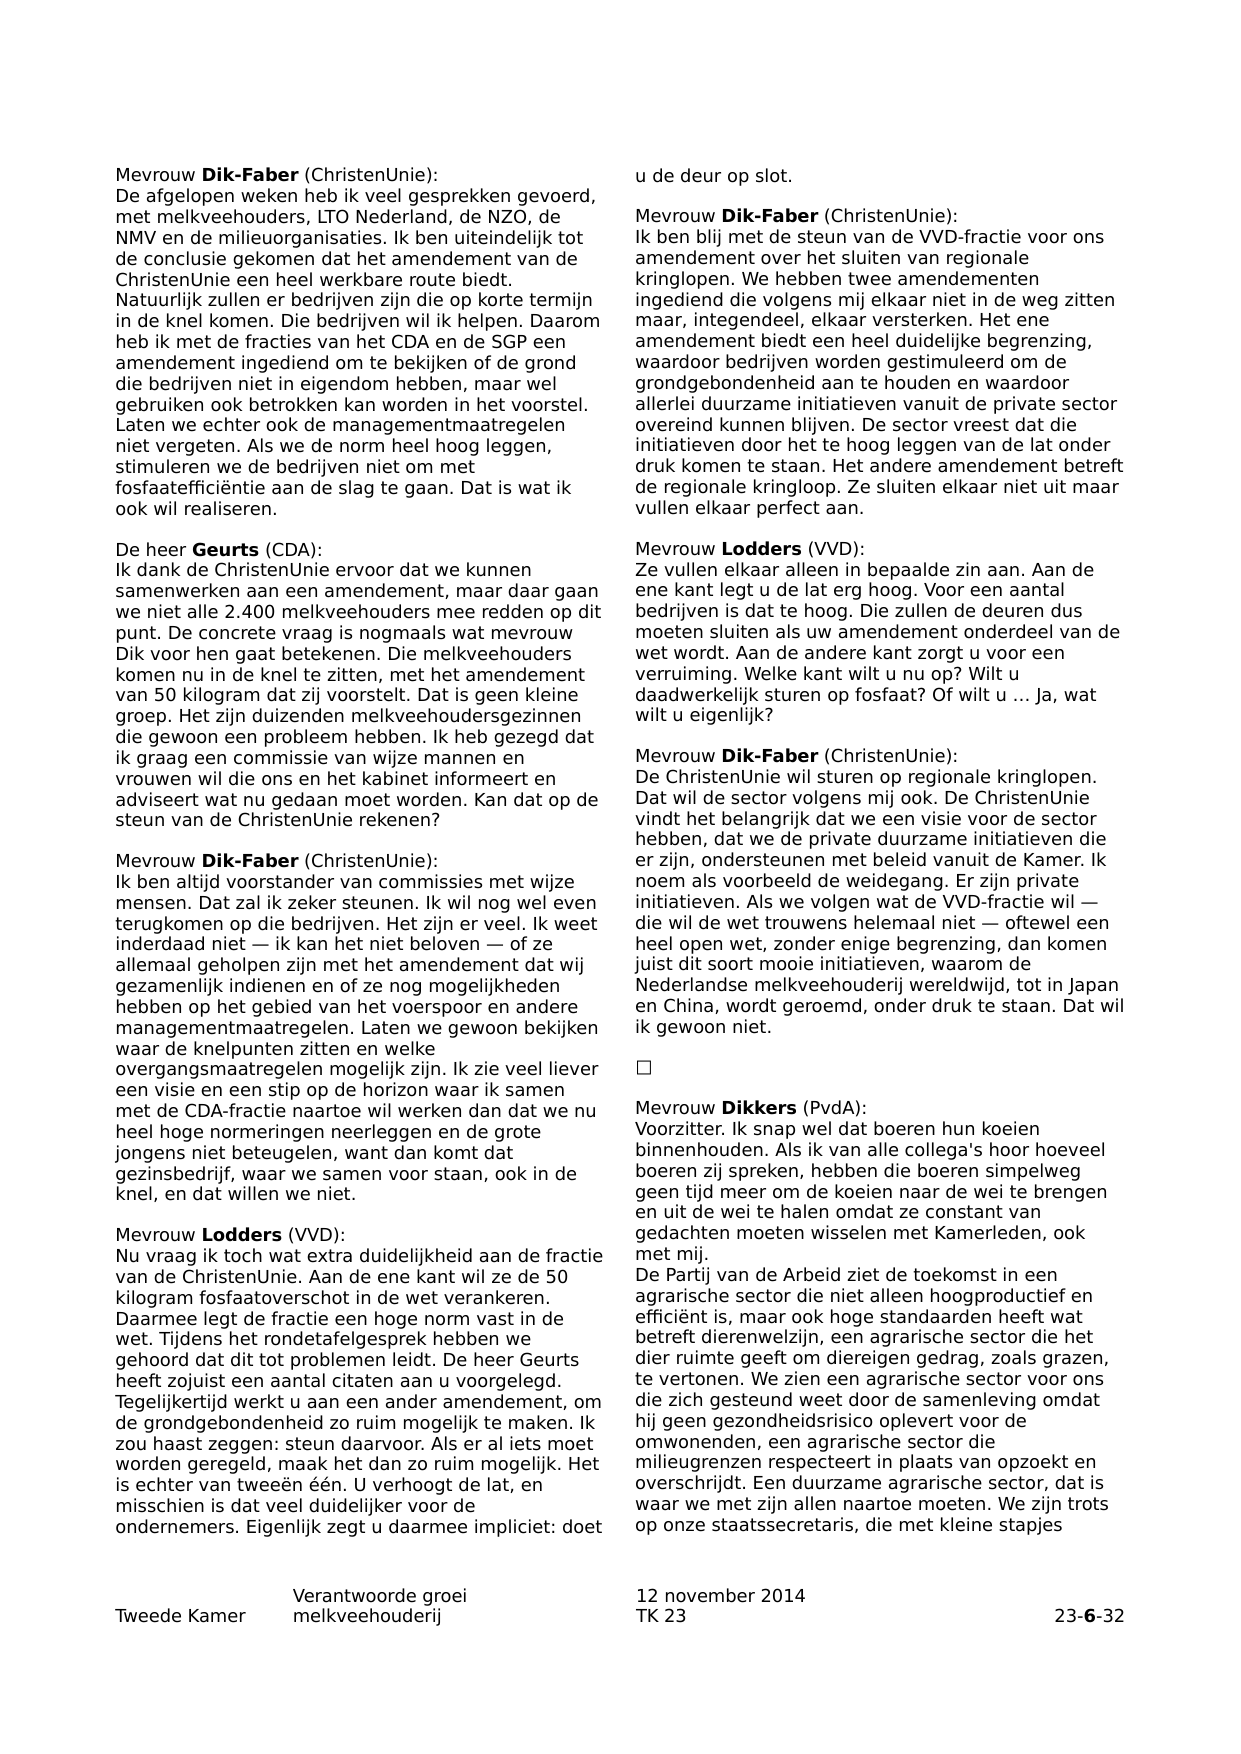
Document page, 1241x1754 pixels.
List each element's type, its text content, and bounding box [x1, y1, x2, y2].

text Ik dank de ChristenUnie ervoor dat we kunnen samenwerken aan een amendement, maar daar gaan we niet alle 2.400 melkveehouders mee redden op dit punt. De concrete vraag is nogmaals wat mevrouw Dik voor hen gaat betekenen. Die melkveehouders komen nu in de knel te zitten, met het amendement van 50 kilogram dat zij voorstelt. Dat is geen kleine groep. Het zijn duizenden melkveehoudersgezinnen die gewoon een probleem hebben. Ik heb gezegd dat ik graag een commissie van wijze mannen en vrouwen wil die ons en het kabinet informeert en adviseert wat nu gedaan moet worden. Kan dat op de steun van de ChristenUnie rekenen? [115, 560, 605, 831]
text Mevrouw Lodders (VVD): [635, 538, 1125, 559]
text Mevrouw Dik-Faber (ChristenUnie): [115, 165, 605, 186]
text De ChristenUnie wil sturen op regionale kringlopen. Dat wil de sector volgens mij ook. De ChristenUnie vindt het belangrijk dat we een visie voor de sector hebben, dat we de private duurzame initiatieven die er zijn, ondersteunen met beleid vanuit de Kamer. Ik noem als voorbeeld de weidegang. Er zijn private initiatieven. Als we volgen wat de VVD-fractie wil — die wil de wet trouwens helemaal niet — oftewel een heel open wet, zonder enige begrenzing, dan komen juist dit soort mooie initiatieven, waarom de Nederlandse melkveehouderij wereldwijd, tot in Japan en China, wordt geroemd, onder druk te staan. Dat wil ik gewoon niet. [635, 767, 1125, 1037]
text u de deur op slot. [635, 165, 1125, 186]
text Nu vraag ik toch wat extra duidelijkheid aan de fractie van de ChristenUnie. Aan de ene kant wil ze de 50 kilogram fosfaatoverschot in de wet verankeren. Daarmee legt de fractie een hoge norm vast in de wet. Tijdens het rondetafelgesprek hebben we gehoord dat dit tot problemen leidt. De heer Geurts heeft zojuist een aantal citaten aan u voorgelegd. Tegelijkertijd werkt u aan een ander amendement, om de grondgebondenheid zo ruim mogelijk te maken. Ik zou haast zeggen: steun daarvoor. Als er al iets moet worden geregeld, maak het dan zo ruim mogelijk. Het is echter van tweeën één. U verhoogt de lat, en misschien is dat veel duidelijker voor de ondernemers. Eigenlijk zegt u daarmee impliciet: doet [115, 1246, 605, 1537]
text Ik ben altijd voorstander van commissies met wijze mensen. Dat zal ik zeker steunen. Ik wil nog wel even terugkomen op die bedrijven. Het zijn er veel. Ik weet inderdaad niet — ik kan het niet beloven — of ze allemaal geholpen zijn met het amendement dat wij gezamenlijk indienen en of ze nog mogelijkheden hebben op het gebied van het voerspoor en andere managementmaatregelen. Laten we gewoon bekijken waar de knelpunten zitten en welke overgangsmaatregelen mogelijk zijn. Ik zie veel liever een visie en een stip op de horizon waar ik samen met de CDA-fractie naartoe wil werken dan dat we nu heel hoge normeringen neerleggen en de grote jongens niet beteugelen, want dan komt dat gezinsbedrijf, waar we samen voor staan, ook in de knel, en dat willen we niet. [115, 872, 605, 1205]
text Mevrouw Dik-Faber (ChristenUnie): [635, 206, 1125, 227]
text Mevrouw Lodders (VVD): [115, 1225, 605, 1246]
text Voorzitter. Ik snap wel dat boeren hun koeien binnenhouden. Als ik van alle collega's hoor hoeveel boeren zij spreken, hebben die boeren simpelweg geen tijd meer om de koeien naar de wei te brengen en uit de wei te halen omdat ze constant van gedachten moeten wisselen met Kamerleden, ook met mij. [635, 1119, 1125, 1265]
text ⬜ [635, 1057, 1125, 1078]
text De afgelopen weken heb ik veel gesprekken gevoerd, met melkveehouders, LTO Nederland, de NZO, de NMV en de milieuorganisaties. Ik ben uiteindelijk tot de conclusie gekomen dat het amendement van de ChristenUnie een heel werkbare route biedt. Natuurlijk zullen er bedrijven zijn die op korte termijn in de knel komen. Die bedrijven wil ik helpen. Daarom heb ik met de fracties van het CDA en de SGP een amendement ingediend om te bekijken of de grond die bedrijven niet in eigendom hebben, maar wel gebruiken ook betrokken kan worden in het voorstel. Laten we echter ook de managementmaatregelen niet vergeten. Als we de norm heel hoog leggen, stimuleren we de bedrijven niet om met fosfaatefficiëntie aan de slag te gaan. Dat is wat ik ook wil realiseren. [115, 186, 605, 519]
text Mevrouw Dik-Faber (ChristenUnie): [115, 851, 605, 872]
text Ze vullen elkaar alleen in bepaalde zin aan. Aan de ene kant legt u de lat erg hoog. Voor een aantal bedrijven is dat te hoog. Die zullen de deuren dus moeten sluiten als uw amendement onderdeel van de wet wordt. Aan de andere kant zorgt u voor een verruiming. Welke kant wilt u nu op? Wilt u daadwerkelijk sturen op fosfaat? Of wilt u … Ja, wat wilt u eigenlijk? [635, 559, 1125, 726]
text De Partij van de Arbeid ziet de toekomst in een agrarische sector die niet alleen hoogproductief en efficiënt is, maar ook hoge standaarden heeft wat betreft dierenwelzijn, een agrarische sector die het dier ruimte geeft om diereigen gedrag, zoals grazen, te vertonen. We zien een agrarische sector voor ons die zich gesteund weet door de samenleving omdat hij geen gezondheidsrisico oplevert voor de omwonenden, een agrarische sector die milieugrenzen respecteert in plaats van opzoekt en overschrijdt. Een duurzame agrarische sector, dat is waar we met zijn allen naartoe moeten. We zijn trots op onze staatssecretaris, die met kleine stapjes [635, 1265, 1125, 1536]
text Ik ben blij met de steun van de VVD-fractie voor ons amendement over het sluiten van regionale kringlopen. We hebben twee amendementen ingediend die volgens mij elkaar niet in de weg zitten maar, integendeel, elkaar versterken. Het ene amendement biedt een heel duidelijke begrenzing, waardoor bedrijven worden gestimuleerd om de grondgebondenheid aan te houden en waardoor allerlei duurzame initiatieven vanuit de private sector overeind kunnen blijven. De sector vreest dat die initiatieven door het te hoog leggen van de lat onder druk komen te staan. Het andere amendement betreft de regionale kringloop. Ze sluiten elkaar niet uit maar vullen elkaar perfect aan. [635, 227, 1125, 518]
text Mevrouw Dik-Faber (ChristenUnie): [635, 746, 1125, 767]
text Mevrouw Dikkers (PvdA): [635, 1098, 1125, 1119]
text De heer Geurts (CDA): [115, 539, 605, 560]
